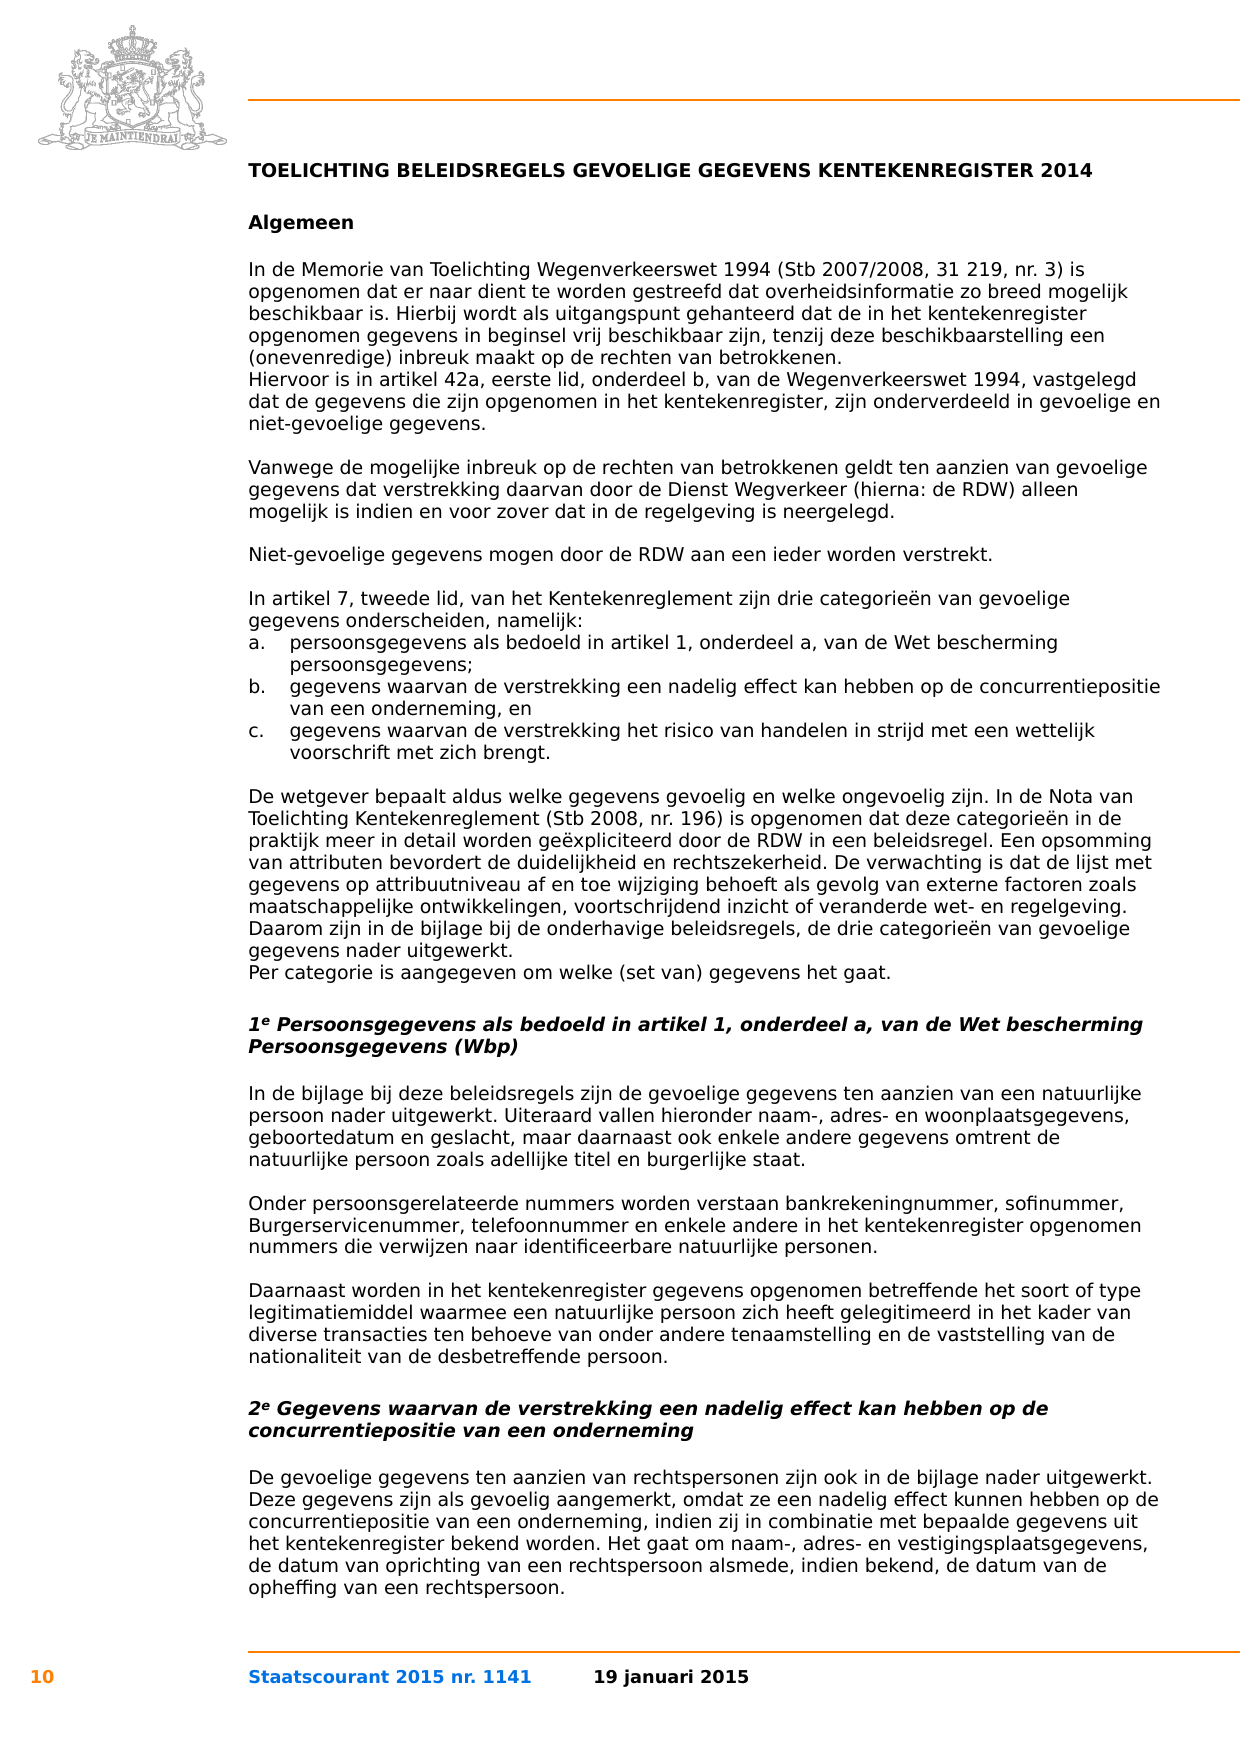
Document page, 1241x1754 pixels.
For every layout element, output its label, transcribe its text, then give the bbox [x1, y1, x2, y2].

text Vanwege de mogelijke inbreuk op de rechten van betrokkenen geldt ten aanzien van gevoelige gegevens dat verstrekking daarvan door de Dienst Wegverkeer (hierna: de RDW) alleen mogelijk is indien en voor zover dat in de regelgeving is neergelegd. [248, 457, 1163, 522]
text Per categorie is aangegeven om welke (set van) gegevens het gaat. [248, 962, 1163, 984]
subtitle 1e Persoonsgegevens als bedoeld in artikel 1, onderdeel a, van de Wet bescherming Persoonsgegevens (Wbp) [248, 1014, 1163, 1058]
text b. gegevens waarvan de verstrekking een nadelig effect kan hebben op de concurrentiepositie van een onderneming, en [248, 676, 1163, 720]
text c. gegevens waarvan de verstrekking het risico van handelen in strijd met een wettelijk voorschrift met zich brengt. [248, 720, 1163, 764]
picture [38, 25, 227, 150]
subtitle 2e Gegevens waarvan de verstrekking een nadelig effect kan hebben op de concurrentiepositie van een onderneming [248, 1398, 1163, 1442]
text In de bijlage bij deze beleidsregels zijn de gevoelige gegevens ten aanzien van een natuurlijke persoon nader uitgewerkt. Uiteraard vallen hieronder naam-, adres- en woonplaatsgegevens, geboortedatum en geslacht, maar daarnaast ook enkele andere gegevens omtrent de natuurlijke persoon zoals adellijke titel en burgerlijke staat. [248, 1083, 1163, 1171]
text Daarnaast worden in het kentekenregister gegevens opgenomen betreffende het soort of type legitimatiemiddel waarmee een natuurlijke persoon zich heeft gelegitimeerd in het kader van diverse transacties ten behoeve van onder andere tenaamstelling en de vaststelling van de nationaliteit van de desbetreffende persoon. [248, 1280, 1163, 1368]
text a. persoonsgegevens als bedoeld in artikel 1, onderdeel a, van de Wet bescherming persoonsgegevens; [248, 632, 1163, 676]
text Daarom zijn in de bijlage bij de onderhavige beleidsregels, de drie categorieën van gevoelige gegevens nader uitgewerkt. [248, 918, 1163, 962]
text De wetgever bepaalt aldus welke gegevens gevoelig en welke ongevoelig zijn. In de Nota van Toelichting Kentekenreglement (Stb 2008, nr. 196) is opgenomen dat deze categorieën in de praktijk meer in detail worden geëxpliciteerd door de RDW in een beleidsregel. Een opsomming van attributen bevordert de duidelijkheid en rechtszekerheid. De verwachting is dat de lijst met gegevens op attribuutniveau af en toe wijziging behoeft als gevolg van externe factoren zoals maatschappelijke ontwikkelingen, voortschrijdend inzicht of veranderde wet- en regelgeving. [248, 786, 1163, 918]
text Niet-gevoelige gegevens mogen door de RDW aan een ieder worden verstrekt. [248, 544, 1163, 566]
subtitle TOELICHTING BELEIDSREGELS GEVOELIGE GEGEVENS KENTEKENREGISTER 2014 [248, 160, 1163, 182]
text Hiervoor is in artikel 42a, eerste lid, onderdeel b, van de Wegenverkeerswet 1994, vastgelegd dat de gegevens die zijn opgenomen in het kentekenregister, zijn onderverdeeld in gevoelige en niet-gevoelige gegevens. [248, 369, 1163, 435]
text In de Memorie van Toelichting Wegenverkeerswet 1994 (Stb 2007/2008, 31 219, nr. 3) is opgenomen dat er naar dient te worden gestreefd dat overheidsinformatie zo breed mogelijk beschikbaar is. Hierbij wordt als uitgangspunt gehanteerd dat de in het kentekenregister opgenomen gegevens in beginsel vrij beschikbaar zijn, tenzij deze beschikbaarstelling een (onevenredige) inbreuk maakt op de rechten van betrokkenen. [248, 259, 1163, 369]
text De gevoelige gegevens ten aanzien van rechtspersonen zijn ook in de bijlage nader uitgewerkt. Deze gegevens zijn als gevoelig aangemerkt, omdat ze een nadelig effect kunnen hebben op de concurrentiepositie van een onderneming, indien zij in combinatie met bepaalde gegevens uit het kentekenregister bekend worden. Het gaat om naam-, adres- en vestigingsplaatsgegevens, de datum van oprichting van een rechtspersoon alsmede, indien bekend, de datum van de opheffing van een rechtspersoon. [248, 1467, 1163, 1599]
subtitle Algemeen [248, 212, 1163, 234]
text Onder persoonsgerelateerde nummers worden verstaan bankrekeningnummer, sofinummer, Burgerservicenummer, telefoonnummer en enkele andere in het kentekenregister opgenomen nummers die verwijzen naar identificeerbare natuurlijke personen. [248, 1192, 1163, 1258]
text In artikel 7, tweede lid, van het Kentekenreglement zijn drie categorieën van gevoelige gegevens onderscheiden, namelijk: [248, 588, 1163, 632]
